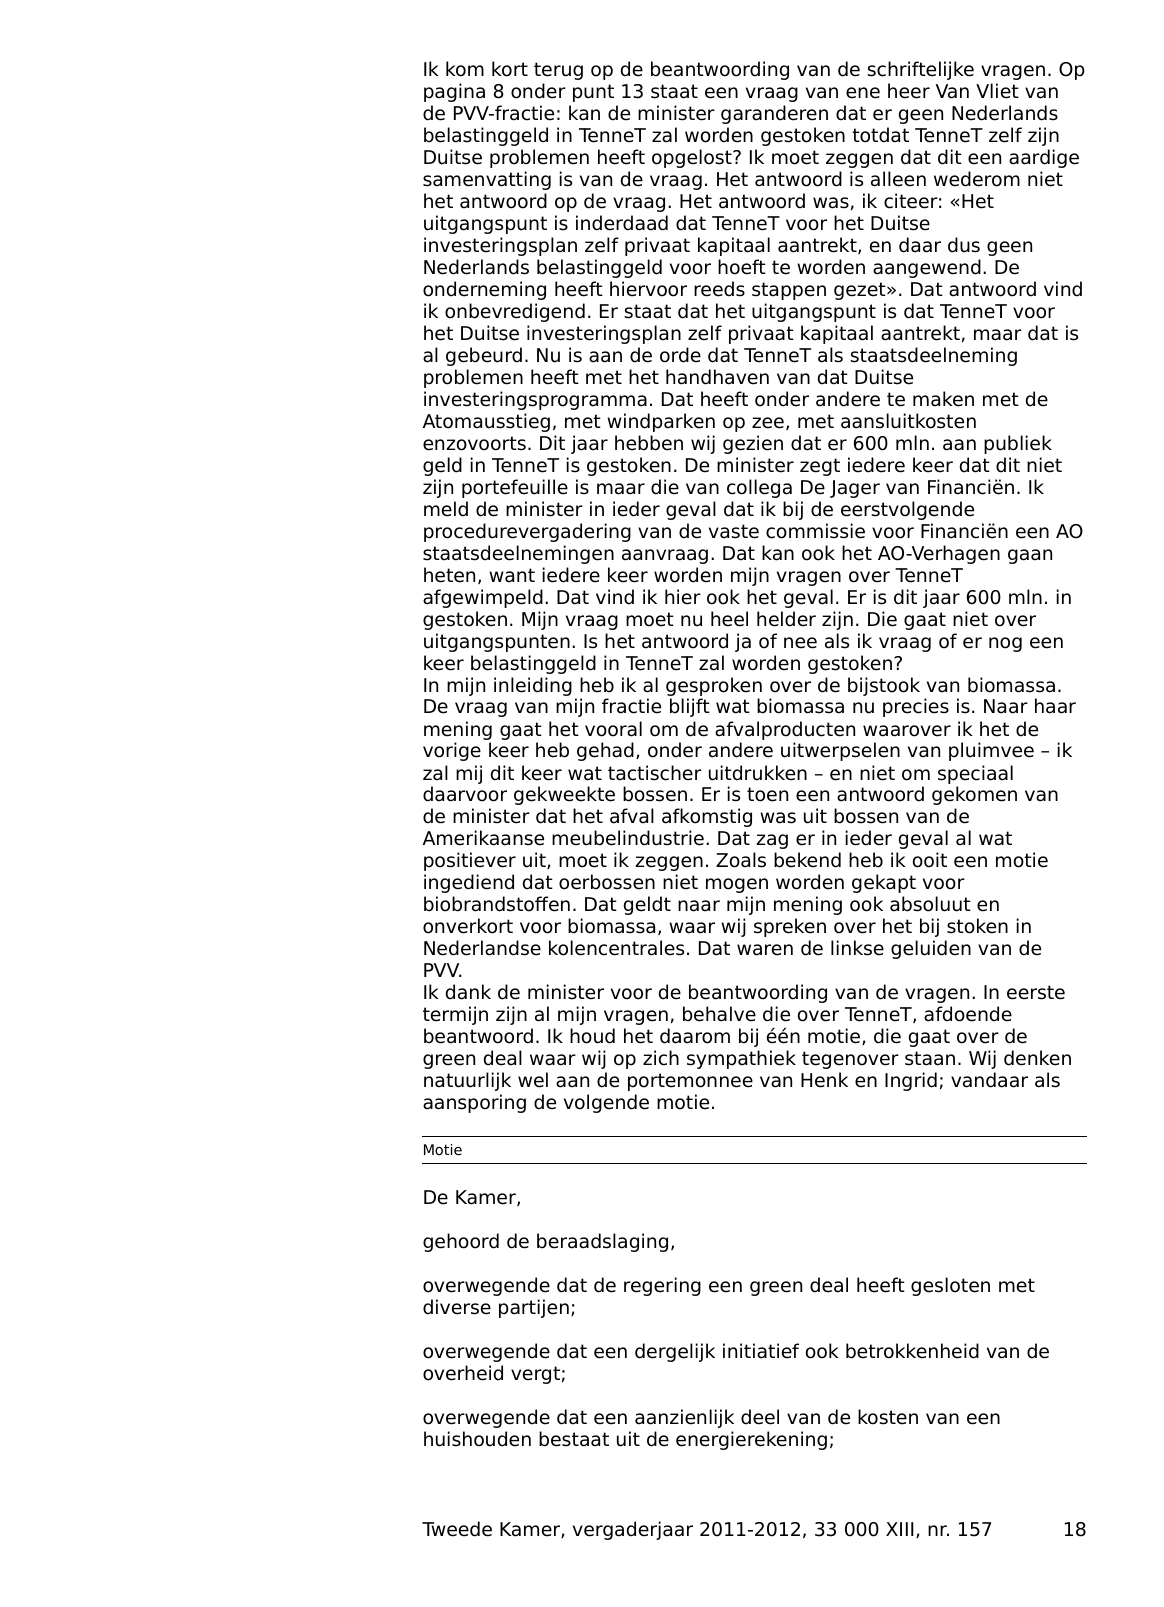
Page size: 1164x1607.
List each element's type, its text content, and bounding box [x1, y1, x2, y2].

text In mijn inleiding heb ik al gesproken over de bijstook van biomassa. De vraag van mijn fractie blijft wat biomassa nu precies is. Naar haar mening gaat het vooral om de afvalproducten waarover ik het de vorige keer heb gehad, onder andere uitwerpselen van pluimvee – ik zal mij dit keer wat tactischer uitdrukken – en niet om speciaal daarvoor gekweekte bossen. Er is toen een antwoord gekomen van de minister dat het afval afkomstig was uit bossen van de Amerikaanse meubelindustrie. Dat zag er in ieder geval al wat positiever uit, moet ik zeggen. Zoals bekend heb ik ooit een motie ingediend dat oerbossen niet mogen worden gekapt voor biobrandstoffen. Dat geldt naar mijn mening ook absoluut en onverkort voor biomassa, waar wij spreken over het bij stoken in Nederlandse kolencentrales. Dat waren de linkse geluiden van de PVV. [422, 674, 1087, 982]
text Ik kom kort terug op de beantwoording van de schriftelijke vragen. Op pagina 8 onder punt 13 staat een vraag van ene heer Van Vliet van de PVV-fractie: kan de minister garanderen dat er geen Nederlands belastinggeld in TenneT zal worden gestoken totdat TenneT zelf zijn Duitse problemen heeft opgelost? Ik moet zeggen dat dit een aardige samenvatting is van de vraag. Het antwoord is alleen wederom niet het antwoord op de vraag. Het antwoord was, ik citeer: «Het uitgangspunt is inderdaad dat TenneT voor het Duitse investeringsplan zelf privaat kapitaal aantrekt, en daar dus geen Nederlands belastinggeld voor hoeft te worden aangewend. De onderneming heeft hiervoor reeds stappen gezet». Dat antwoord vind ik onbevredigend. Er staat dat het uitgangspunt is dat TenneT voor het Duitse investeringsplan zelf privaat kapitaal aantrekt, maar dat is al gebeurd. Nu is aan de orde dat TenneT als staatsdeelneming problemen heeft met het handhaven van dat Duitse investeringsprogramma. Dat heeft onder andere te maken met de Atomausstieg, met windparken op zee, met aansluitkosten enzovoorts. Dit jaar hebben wij gezien dat er 600 mln. aan publiek geld in TenneT is gestoken. De minister zegt iedere keer dat dit niet zijn portefeuille is maar die van collega De Jager van Financiën. Ik meld de minister in ieder geval dat ik bij de eerstvolgende procedurevergadering van de vaste commissie voor Financiën een AO staatsdeelnemingen aanvraag. Dat kan ook het AO-Verhagen gaan heten, want iedere keer worden mijn vragen over TenneT afgewimpeld. Dat vind ik hier ook het geval. Er is dit jaar 600 mln. in gestoken. Mijn vraag moet nu heel helder zijn. Die gaat niet over uitgangspunten. Is het antwoord ja of nee als ik vraag of er nog een keer belastinggeld in TenneT zal worden gestoken? [422, 59, 1087, 674]
text overwegende dat de regering een green deal heeft gesloten met diverse partijen; [422, 1275, 1087, 1319]
text De Kamer, [422, 1187, 1087, 1208]
table_header Motie [422, 1137, 1087, 1163]
text overwegende dat een aanzienlijk deel van de kosten van een huishouden bestaat uit de energierekening; [422, 1407, 1087, 1451]
text gehoord de beraadslaging, [422, 1231, 1087, 1253]
text overwegende dat een dergelijk initiatief ook betrokkenheid van de overheid vergt; [422, 1341, 1087, 1385]
text Ik dank de minister voor de beantwoording van de vragen. In eerste termijn zijn al mijn vragen, behalve die over TenneT, afdoende beantwoord. Ik houd het daarom bij één motie, die gaat over de green deal waar wij op zich sympathiek tegenover staan. Wij denken natuurlijk wel aan de portemonnee van Henk en Ingrid; vandaar als aansporing de volgende motie. [422, 982, 1087, 1114]
